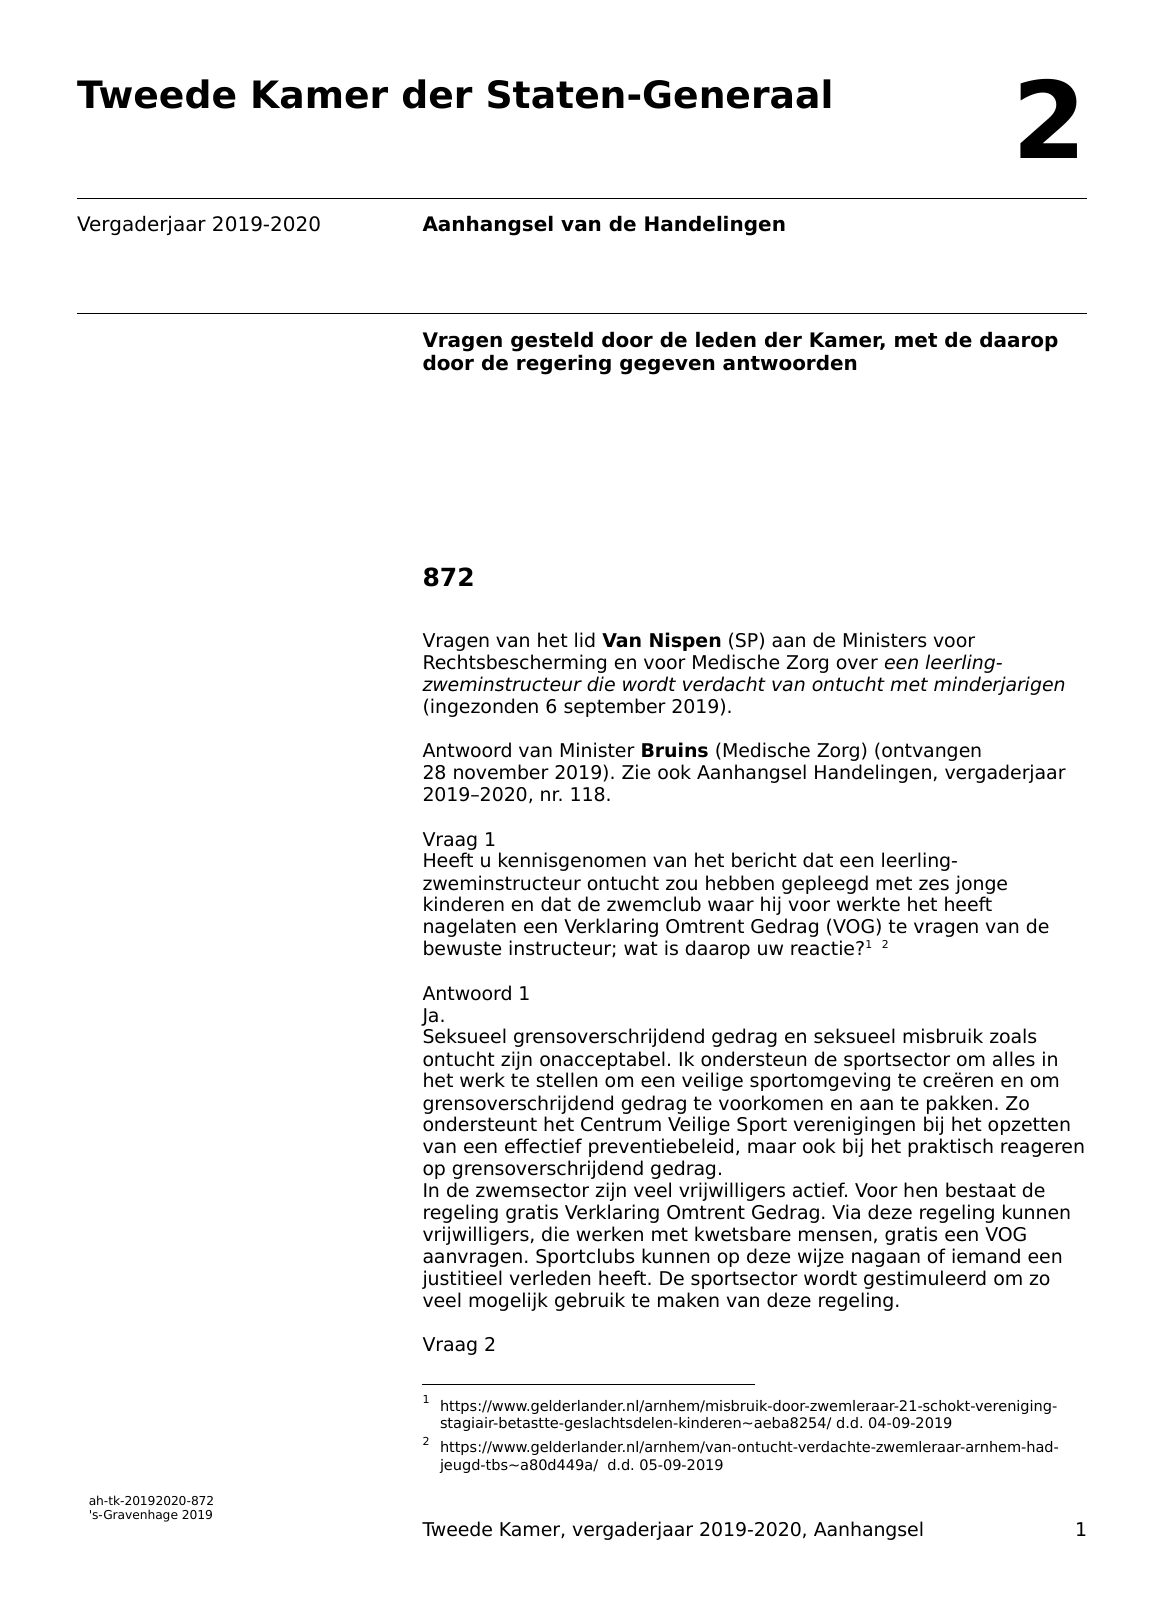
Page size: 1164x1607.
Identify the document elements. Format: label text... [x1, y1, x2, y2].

table_cell Vergaderjaar 2019-2020 [77, 199, 422, 313]
text Vraag 1 [422, 828, 1087, 850]
text https://www.gelderlander.nl/arnhem/misbruik-door-zwemleraar-21-schokt-vereniging-stagiair-betastte-geslachtsdelen-kinderen~aeba8254/ d.d. 04-09-2019 [422, 1393, 1087, 1432]
text ah-tk-20192020-872 [88, 1494, 323, 1508]
text Antwoord 1 [422, 982, 1087, 1004]
text 's-Gravenhage 2019 [88, 1508, 323, 1522]
text Vragen van het lid Van Nispen (SP) aan de Ministers voor Rechtsbescherming en voor Medische Zorg over een leerling-zweminstructeur die wordt verdacht van ontucht met minderjarigen (ingezonden 6 september 2019). [422, 630, 1087, 718]
table_header 2 [886, 59, 1087, 198]
text In de zwemsector zijn veel vrijwilligers actief. Voor hen bestaat de regeling gratis Verklaring Omtrent Gedrag. Via deze regeling kunnen vrijwilligers, die werken met kwetsbare mensen, gratis een VOG aanvragen. Sportclubs kunnen op deze wijze nagaan of iemand een justitieel verleden heeft. De sportsector wordt gestimuleerd om zo veel mogelijk gebruik te maken van deze regeling. [422, 1180, 1087, 1312]
text 872 [422, 563, 1087, 592]
table_cell Aanhangsel van de Handelingen [422, 199, 1087, 313]
text Antwoord van Minister Bruins (Medische Zorg) (ontvangen 28 november 2019). Zie ook Aanhangsel Handelingen, vergaderjaar 2019–2020, nr. 118. [422, 740, 1087, 806]
table_cell [77, 314, 422, 375]
table_header Tweede Kamer der Staten-Generaal [77, 59, 886, 198]
text Vraag 2 [422, 1334, 1087, 1356]
text https://www.gelderlander.nl/arnhem/van-ontucht-verdachte-zwemleraar-arnhem-had-jeugd-tbs~a80d449a/ d.d. 05-09-2019 [422, 1435, 1087, 1474]
text Seksueel grensoverschrijdend gedrag en seksueel misbruik zoals ontucht zijn onacceptabel. Ik ondersteun de sportsector om alles in het werk te stellen om een veilige sportomgeving te creëren en om grensoverschrijdend gedrag te voorkomen en aan te pakken. Zo ondersteunt het Centrum Veilige Sport verenigingen bij het opzetten van een effectief preventiebeleid, maar ook bij het praktisch reageren op grensoverschrijdend gedrag. [422, 1026, 1087, 1180]
text Ja. [422, 1004, 1087, 1026]
table_cell Vragen gesteld door de leden der Kamer, met de daarop door de regering gegeven antwoorden [422, 314, 1087, 375]
text Heeft u kennisgenomen van het bericht dat een leerling-zweminstructeur ontucht zou hebben gepleegd met zes jonge kinderen en dat de zwemclub waar hij voor werkte het heeft nagelaten een Verklaring Omtrent Gedrag (VOG) te vragen van de bewuste instructeur; wat is daarop uw reactie? [422, 850, 1087, 960]
